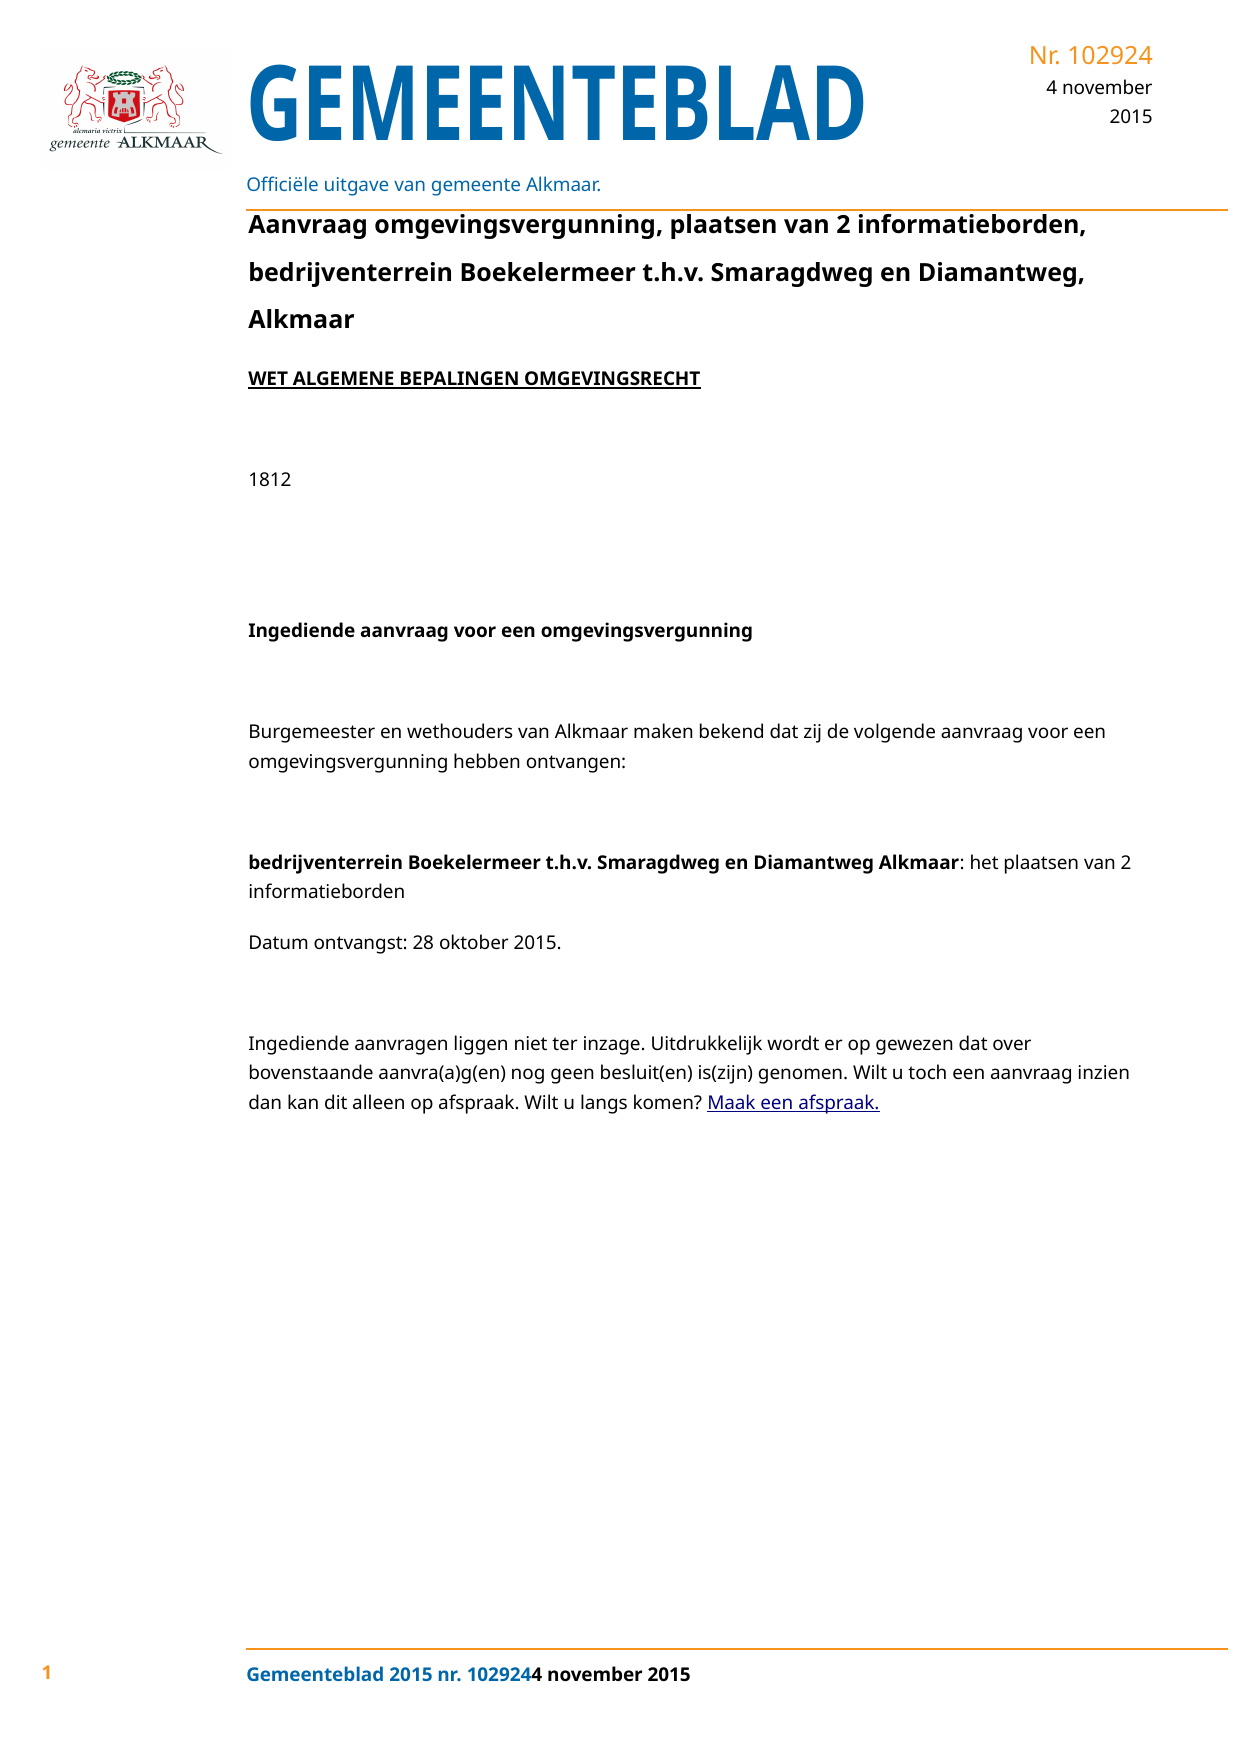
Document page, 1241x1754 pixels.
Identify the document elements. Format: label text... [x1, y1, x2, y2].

text Burgemeester en wethouders van Alkmaar maken bekend dat zij de volgende aanvraag voor een omgevingsvergunning hebben ontvangen: [248, 718, 1152, 774]
text Aanvraag omgevingsvergunning, plaatsen van 2 informatieborden, bedrijventerrein Boekelermeer t.h.v. Smaragdweg en Diamantweg, Alkmaar [248, 211, 1152, 336]
picture [41, 47, 231, 172]
text 1812 [248, 466, 1152, 492]
text Ingediende aanvraag voor een omgevingsvergunning [248, 618, 1152, 643]
text Ingediende aanvragen liggen niet ter inzage. Uitdrukkelijk wordt er op gewezen dat over bovenstaande aanvra(a)g(en) nog geen besluit(en) is(zijn) genomen. Wilt u toch een aanvraag inzien dan kan dit alleen op afspraak. Wilt u langs komen? Maak een afspraak. [248, 1030, 1152, 1114]
text Datum ontvangst: 28 oktober 2015. [248, 929, 1152, 954]
text bedrijventerrein Boekelermeer t.h.v. Smaragdweg en Diamantweg Alkmaar: het plaatsen van 2 informatieborden [248, 849, 1152, 904]
text WET ALGEMENE BEPALINGEN OMGEVINGSRECHT [248, 366, 1152, 391]
